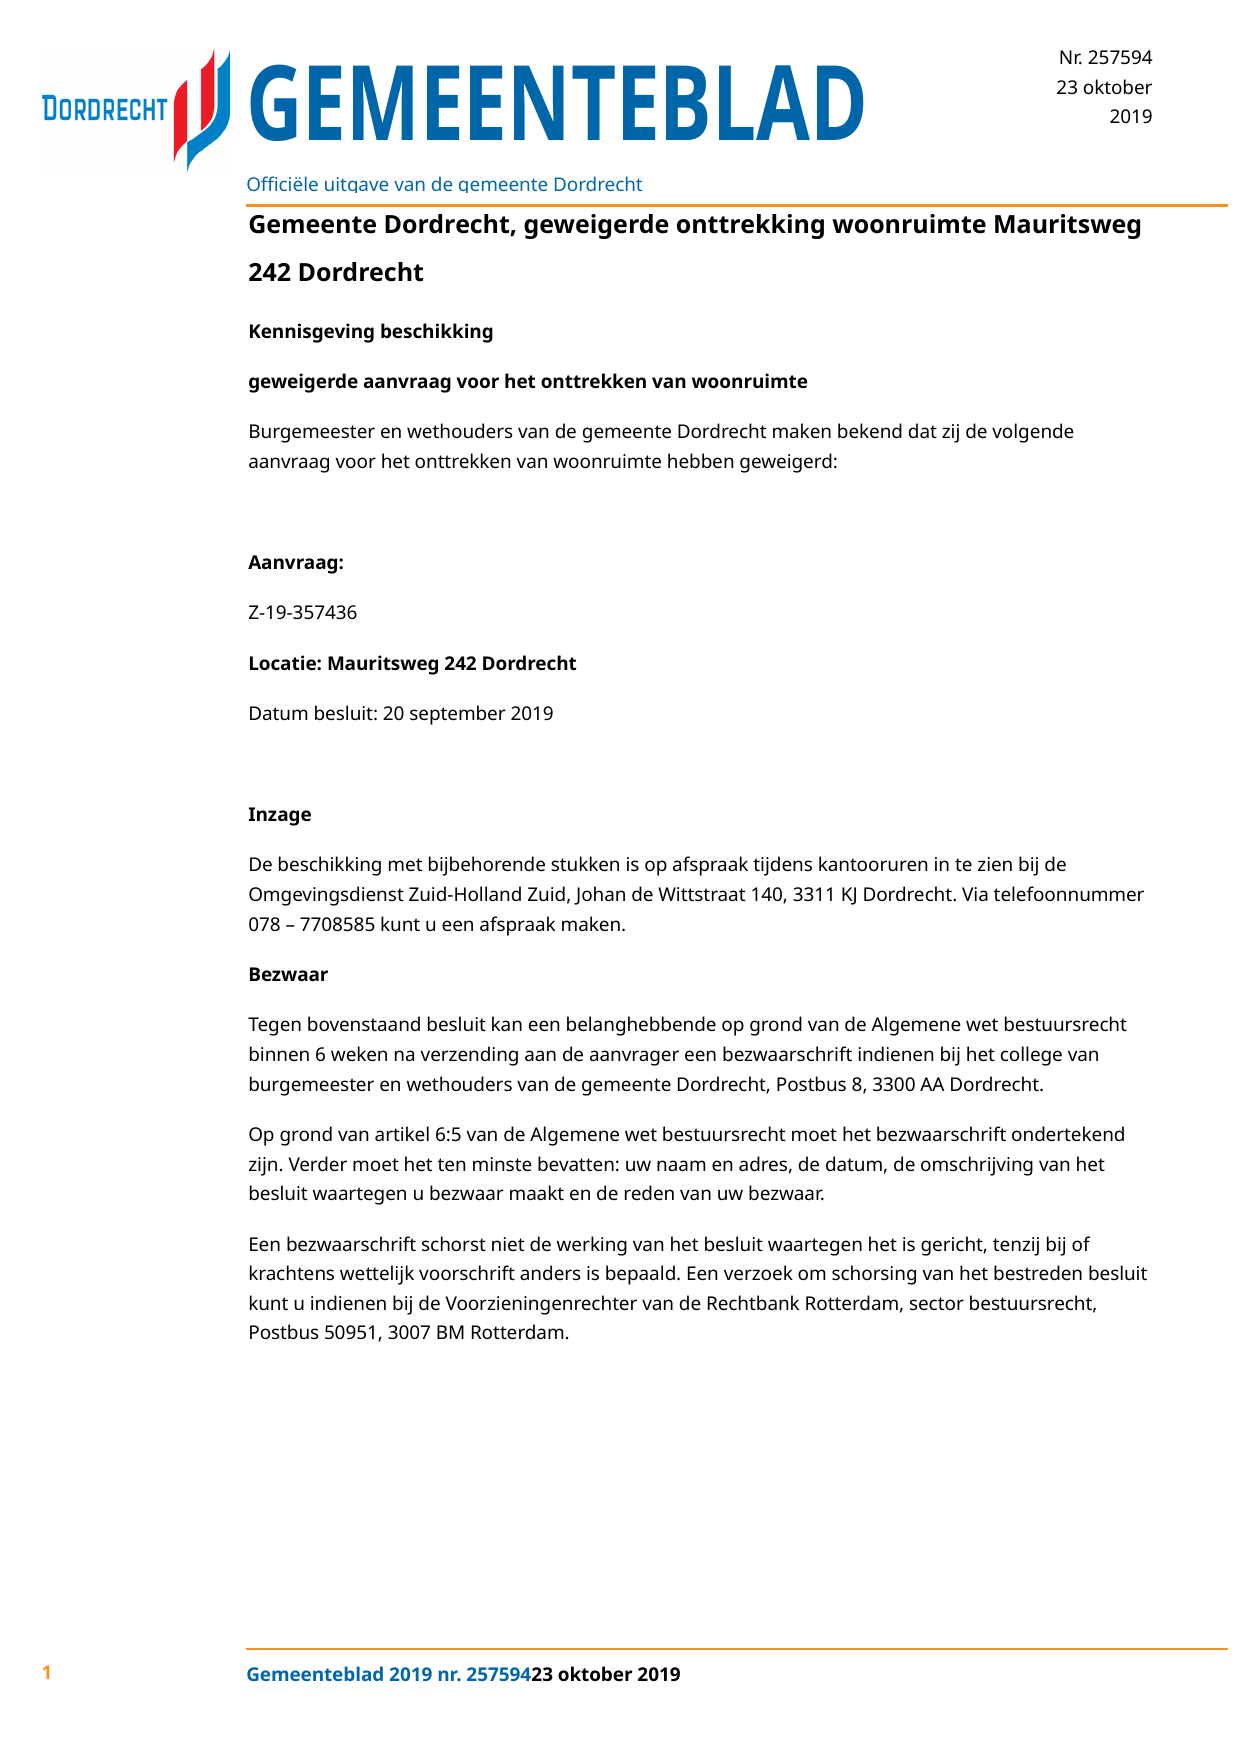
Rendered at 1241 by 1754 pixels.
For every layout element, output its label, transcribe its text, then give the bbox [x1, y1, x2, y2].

text Burgemeester en wethouders van de gemeente Dordrecht maken bekend dat zij de volgende aanvraag voor het onttrekken van woonruimte hebben geweigerd: [248, 419, 1152, 474]
text Locatie: Mauritsweg 242 Dordrecht [248, 650, 1152, 676]
text Z-19-357436 [248, 599, 1152, 625]
text Tegen bovenstaand besluit kan een belanghebbende op grond van de Algemene wet bestuursrecht binnen 6 weken na verzending aan de aanvrager een bezwaarschrift indienen bij het college van burgemeester en wethouders van de gemeente Dordrecht, Postbus 8, 3300 AA Dordrecht. [248, 1012, 1152, 1097]
text Gemeente Dordrecht, geweigerde onttrekking woonruimte Mauritsweg 242 Dordrecht [248, 207, 1152, 288]
text Datum besluit: 20 september 2019 [248, 700, 1152, 726]
text Bezwaar [248, 961, 1152, 987]
text Een bezwaarschrift schorst niet de werking van het besluit waartegen het is gericht, tenzij bij of krachtens wettelijk voorschrift anders is bepaald. Een verzoek om schorsing van het bestreden besluit kunt u indienen bij de Voorzieningenrechter van de Rechtbank Rotterdam, sector bestuursrecht, Postbus 50951, 3007 BM Rotterdam. [248, 1231, 1152, 1345]
text Inzage [248, 801, 1152, 827]
text Op grond van artikel 6:5 van de Algemene wet bestuursrecht moet het bezwaarschrift ondertekend zijn. Verder moet het ten minste bevatten: uw naam en adres, de datum, de omschrijving van het besluit waartegen u bezwaar maakt en de reden van uw bezwaar. [248, 1121, 1152, 1206]
text geweigerde aanvraag voor het onttrekken van woonruimte [248, 368, 1152, 394]
text Aanvraag: [248, 549, 1152, 575]
picture [41, 47, 231, 172]
text De beschikking met bijbehorende stukken is op afspraak tijdens kantooruren in te zien bij de Omgevingsdienst Zuid-Holland Zuid, Johan de Wittstraat 140, 3311 KJ Dordrecht. Via telefoonnummer 078 – 7708585 kunt u een afspraak maken. [248, 852, 1152, 937]
text Kennisgeving beschikking [248, 318, 1152, 344]
